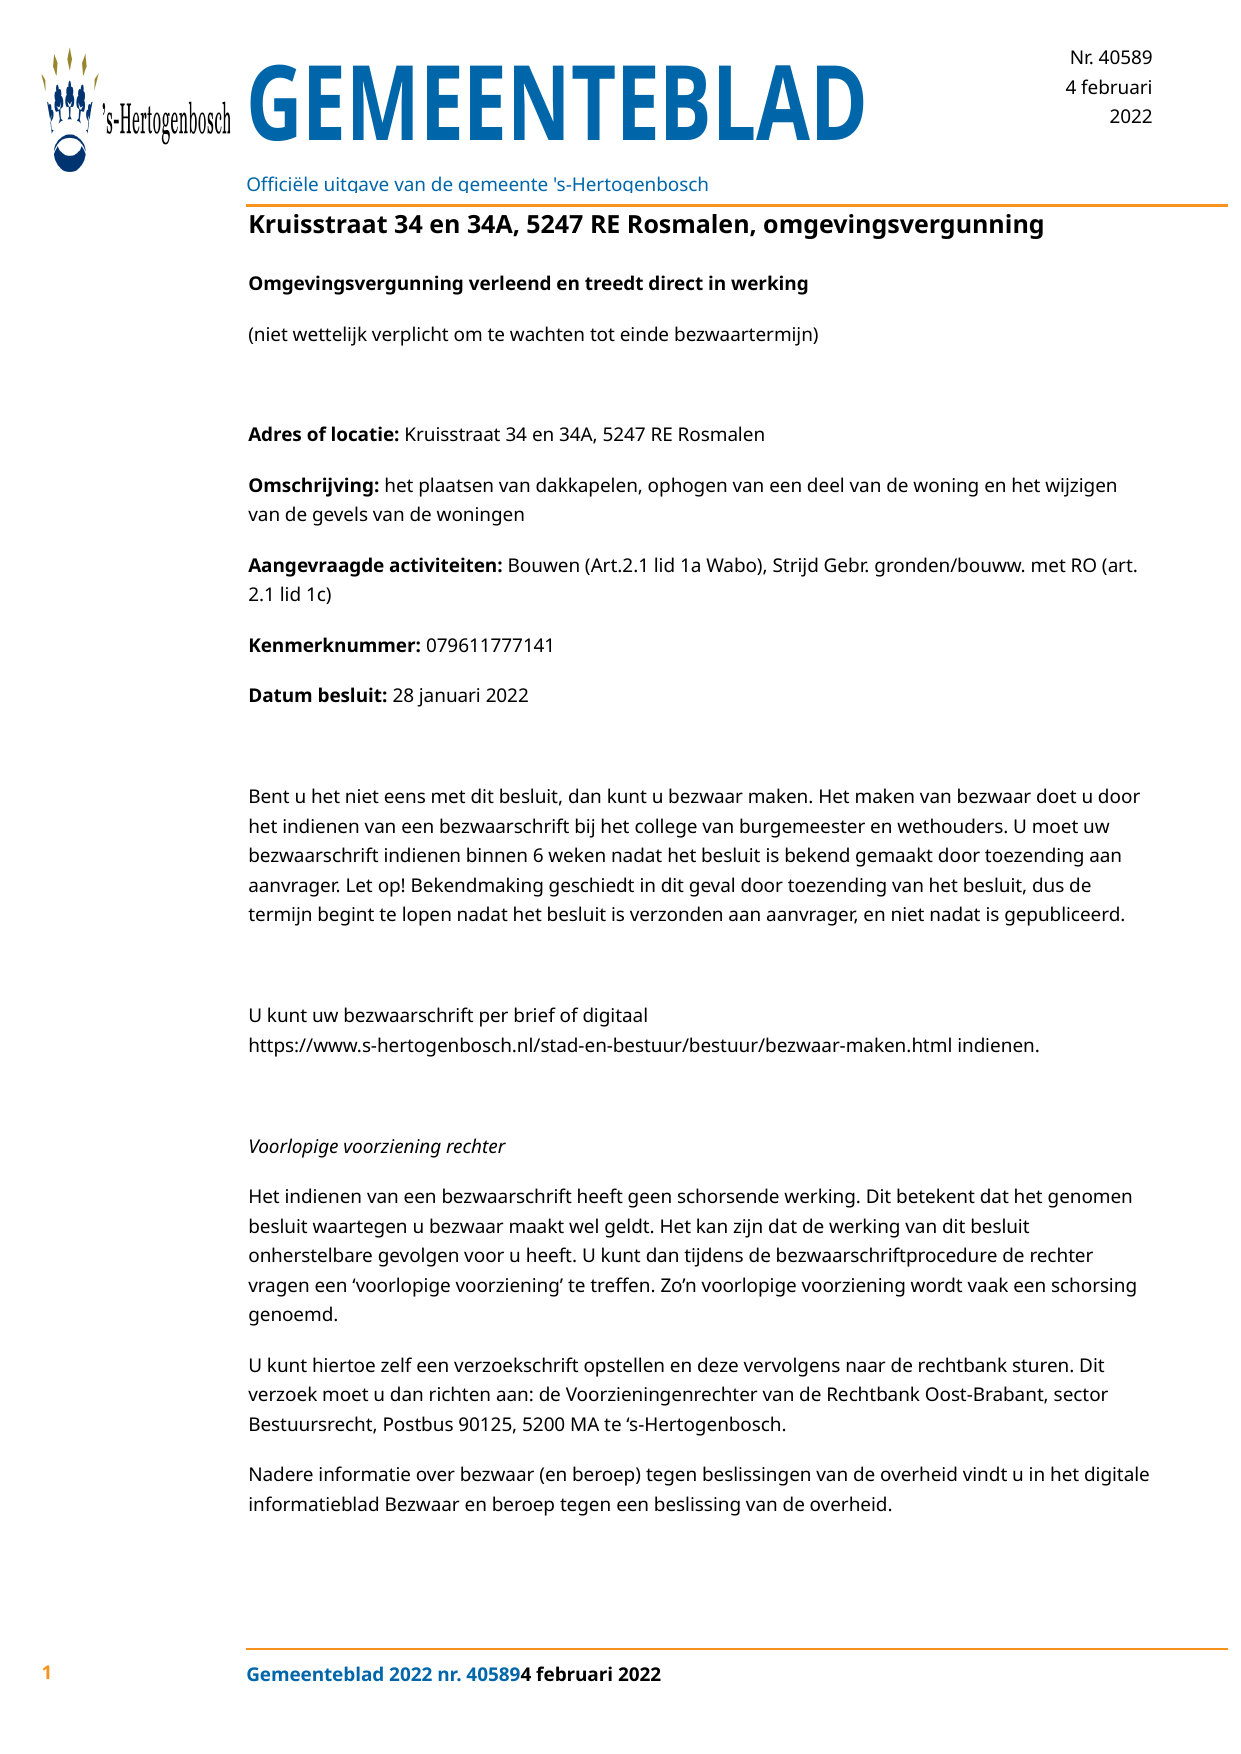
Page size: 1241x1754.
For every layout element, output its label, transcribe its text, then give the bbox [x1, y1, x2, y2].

text Het indienen van een bezwaarschrift heeft geen schorsende werking. Dit betekent dat het genomen besluit waartegen u bezwaar maakt wel geldt. Het kan zijn dat de werking van dit besluit onherstelbare gevolgen voor u heeft. U kunt dan tijdens de bezwaarschriftprocedure de rechter vragen een ‘voorlopige voorziening’ te treffen. Zo’n voorlopige voorziening wordt vaak een schorsing genoemd. [248, 1183, 1152, 1327]
text Datum besluit: 28 januari 2022 [248, 682, 1152, 708]
text Nadere informatie over bezwaar (en beroep) tegen beslissingen van de overheid vindt u in het digitale informatieblad Bezwaar en beroep tegen een beslissing van de overheid. [248, 1462, 1152, 1517]
text U kunt hiertoe zelf een verzoekschrift opstellen en deze vervolgens naar de rechtbank sturen. Dit verzoek moet u dan richten aan: de Voorzieningenrechter van de Rechtbank Oost-Brabant, sector Bestuursrecht, Postbus 90125, 5200 MA te ‘s-Hertogenbosch. [248, 1352, 1152, 1437]
text U kunt uw bezwaarschrift per brief of digitaal https://www.s-hertogenbosch.nl/stad-en-bestuur/bestuur/bezwaar-maken.html indienen. [248, 1002, 1152, 1058]
text Kenmerknummer: 079611777141 [248, 632, 1152, 658]
text Kruisstraat 34 en 34A, 5247 RE Rosmalen, omgevingsvergunning [248, 207, 1152, 241]
text Voorlopige voorziening rechter [248, 1133, 1152, 1158]
text Adres of locatie: Kruisstraat 34 en 34A, 5247 RE Rosmalen [248, 422, 1152, 447]
text (niet wettelijk verplicht om te wachten tot einde bezwaartermijn) [248, 321, 1152, 346]
picture [41, 47, 231, 172]
text Aangevraagde activiteiten: Bouwen (Art.2.1 lid 1a Wabo), Strijd Gebr. gronden/bouww. met RO (art. 2.1 lid 1c) [248, 552, 1152, 607]
text Omschrijving: het plaatsen van dakkapelen, ophogen van een deel van de woning en het wijzigen van de gevels van de woningen [248, 472, 1152, 527]
text Bent u het niet eens met dit besluit, dan kunt u bezwaar maken. Het maken van bezwaar doet u door het indienen van een bezwaarschrift bij het college van burgemeester en wethouders. U moet uw bezwaarschrift indienen binnen 6 weken nadat het besluit is bekend gemaakt door toezending aan aanvrager. Let op! Bekendmaking geschiedt in dit geval door toezending van het besluit, dus de termijn begint te lopen nadat het besluit is verzonden aan aanvrager, en niet nadat is gepubliceerd. [248, 783, 1152, 927]
text Omgevingsvergunning verleend en treedt direct in werking [248, 270, 1152, 296]
